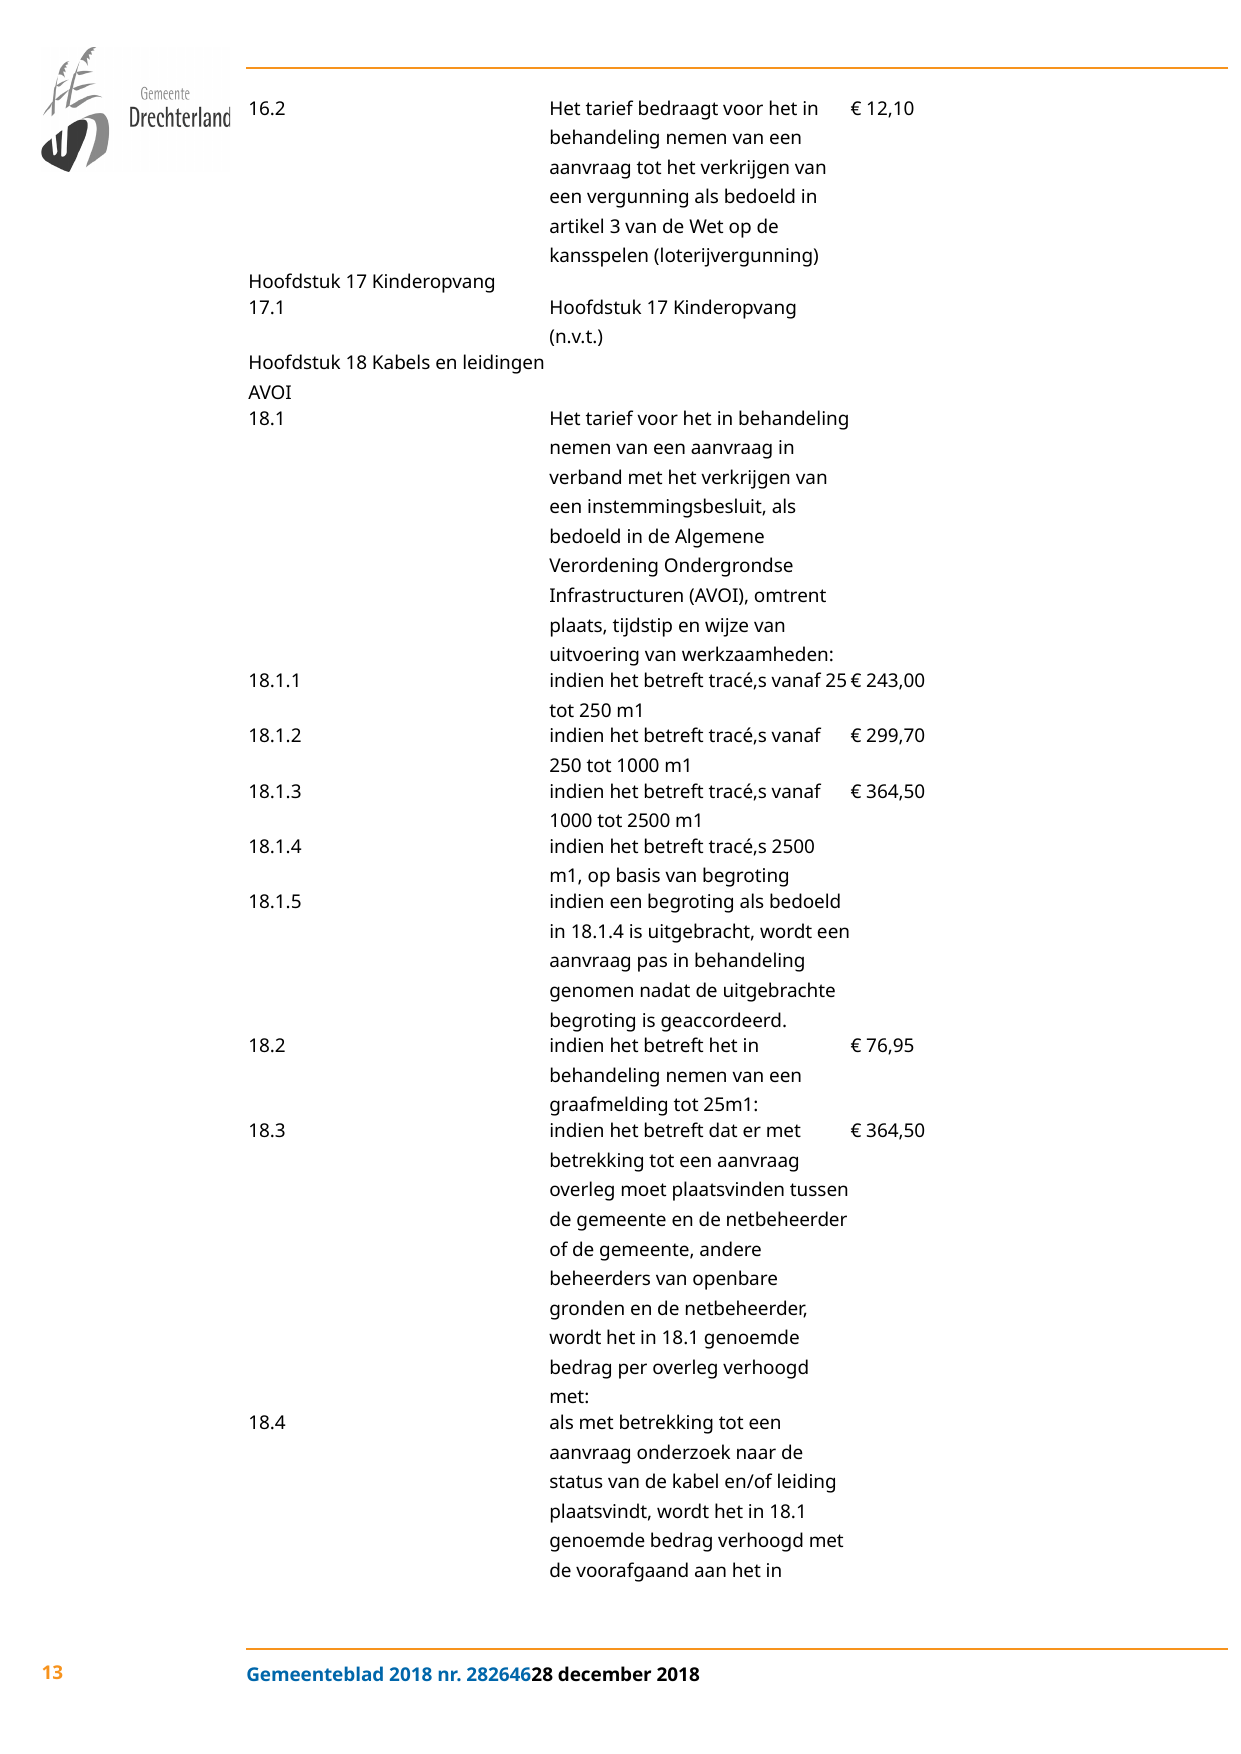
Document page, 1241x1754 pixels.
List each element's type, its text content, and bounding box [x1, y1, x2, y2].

table_cell als met betrekking tot een aanvraag onderzoek naar de status van de kabel en/of leiding plaatsvindt, wordt het in 18.1 genoemde bedrag verhoogd met de voorafgaand aan het in [549, 1409, 850, 1583]
table_cell [850, 1409, 1152, 1583]
table_cell € 364,50 [850, 778, 1152, 833]
table_cell indien het betreft tracé‚s vanaf 1000 tot 2500 m1 [549, 778, 850, 833]
table_cell 18.1 [248, 405, 549, 667]
table_cell 18.2 [248, 1033, 549, 1117]
table_cell indien het betreft tracé‚s vanaf 25 tot 250 m1 [549, 667, 850, 722]
table_cell [850, 294, 1152, 349]
table_cell € 76,95 [850, 1033, 1152, 1117]
table_cell 18.3 [248, 1118, 549, 1409]
table_cell 18.1.4 [248, 833, 549, 888]
table_cell 18.1.3 [248, 778, 549, 833]
table_cell indien het betreft tracé‚s 2500 m1, op basis van begroting [549, 833, 850, 888]
table_cell 18.1.5 [248, 889, 549, 1032]
table_cell [850, 405, 1152, 667]
table_cell [850, 889, 1152, 1032]
table_cell [850, 833, 1152, 888]
table_cell 16.2 [248, 95, 549, 268]
table_cell Hoofdstuk 18 Kabels en leidingen AVOI [248, 350, 549, 405]
table_cell 18.1.1 [248, 667, 549, 722]
table_cell € 299,70 [850, 723, 1152, 778]
table_cell indien een begroting als bedoeld in 18.1.4 is uitgebracht, wordt een aanvraag pas in behandeling genomen nadat de uitgebrachte begroting is geaccordeerd. [549, 889, 850, 1032]
table_cell indien het betreft dat er met betrekking tot een aanvraag overleg moet plaatsvinden tussen de gemeente en de netbeheerder of de gemeente, andere beheerders van openbare gronden en de netbeheerder, wordt het in 18.1 genoemde bedrag per overleg verhoogd met: [549, 1118, 850, 1409]
table_cell € 364,50 [850, 1118, 1152, 1409]
table_cell 18.4 [248, 1409, 549, 1583]
picture [41, 47, 231, 172]
table_cell € 12,10 [850, 95, 1152, 268]
table_cell indien het betreft het in behandeling nemen van een graafmelding tot 25m1: [549, 1033, 850, 1117]
table_cell € 243,00 [850, 667, 1152, 722]
table_cell Hoofdstuk 17 Kinderopvang [248, 269, 549, 294]
table_cell 17.1 [248, 294, 549, 349]
table_cell Het tarief voor het in behandeling nemen van een aanvraag in verband met het verkrijgen van een instemmingsbesluit, als bedoeld in de Algemene Verordening Ondergrondse Infrastructuren (AVOI), omtrent plaats, tijdstip en wijze van uitvoering van werkzaamheden: [549, 405, 850, 667]
table_cell Hoofdstuk 17 Kinderopvang (n.v.t.) [549, 294, 850, 349]
table_cell Het tarief bedraagt voor het in behandeling nemen van een aanvraag tot het verkrijgen van een vergunning als bedoeld in artikel 3 van de Wet op de kansspelen (loterijvergunning) [549, 95, 850, 268]
table_cell indien het betreft tracé‚s vanaf 250 tot 1000 m1 [549, 723, 850, 778]
table_cell 18.1.2 [248, 723, 549, 778]
